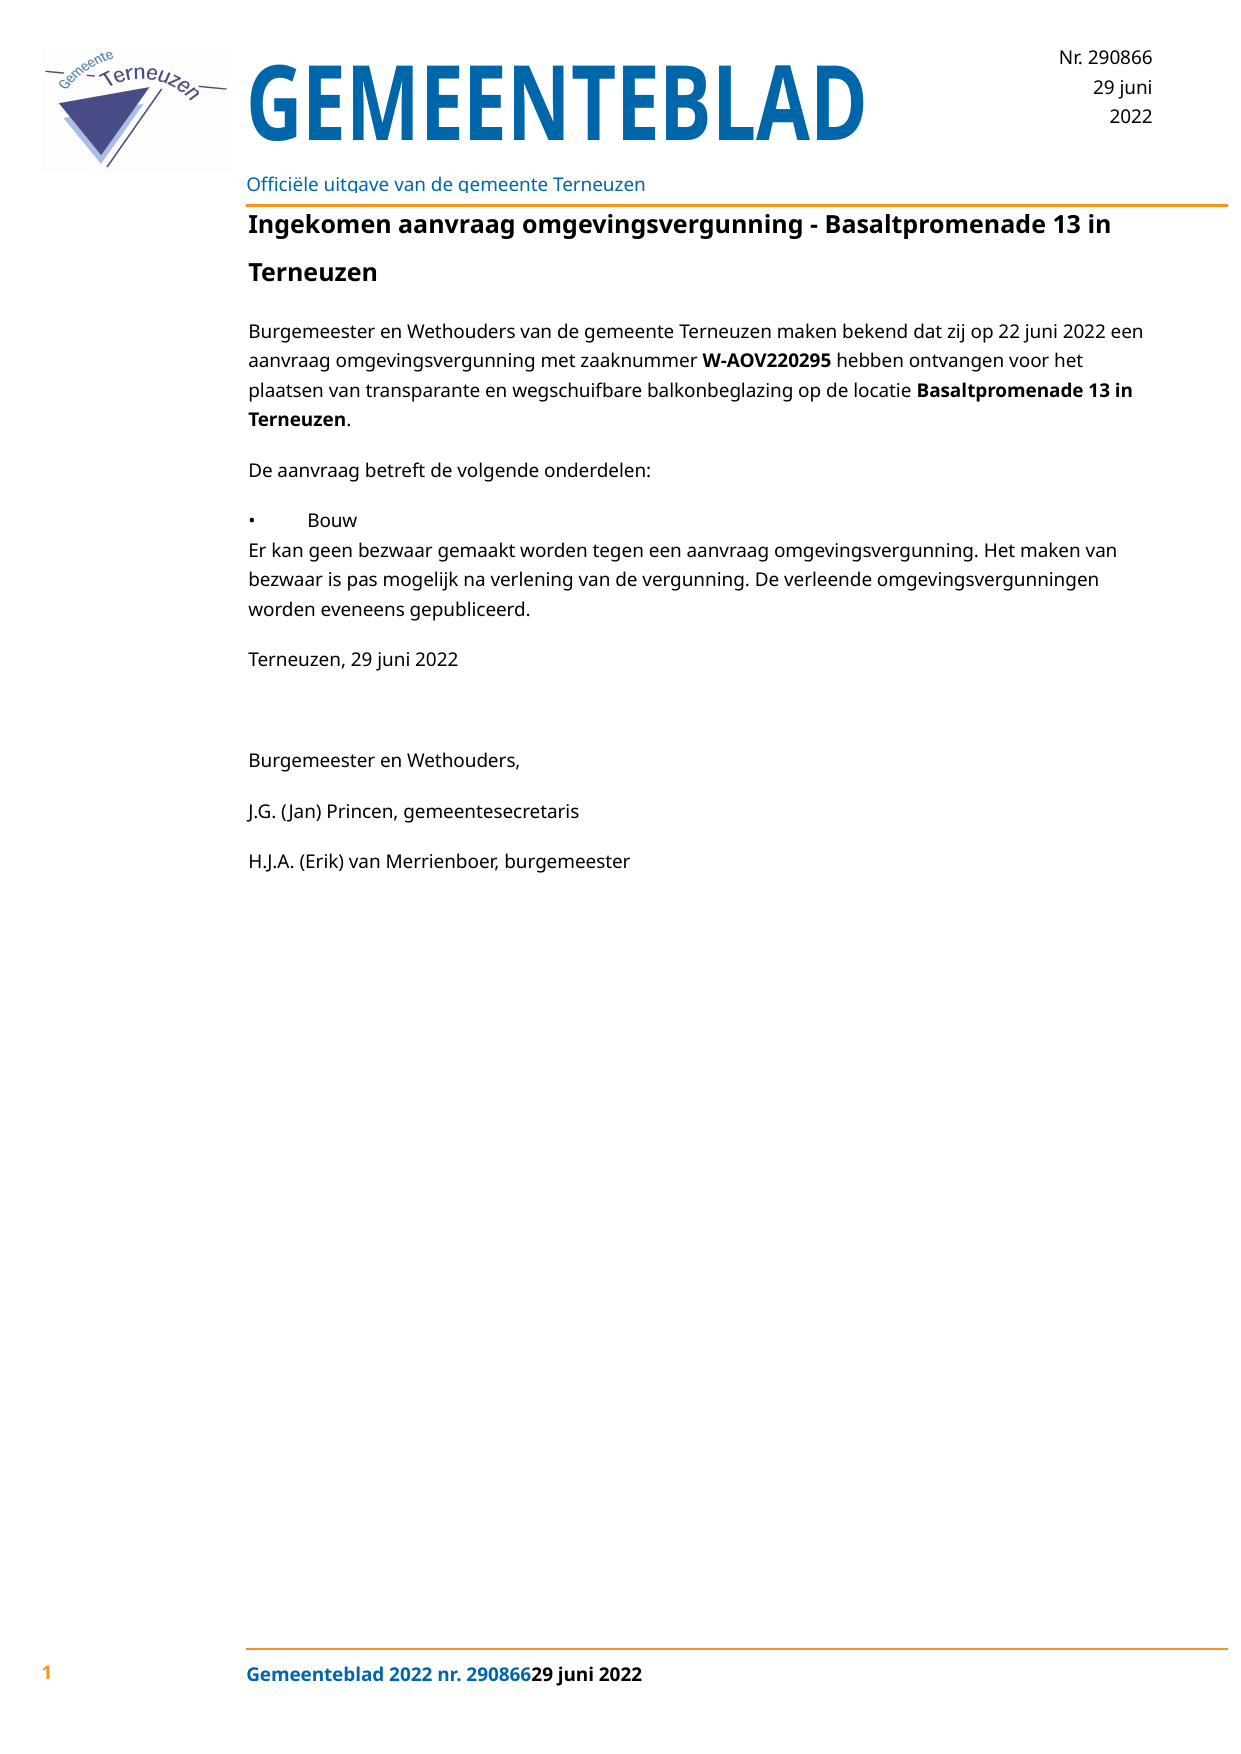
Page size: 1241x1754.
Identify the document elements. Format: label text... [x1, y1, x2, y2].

text H.J.A. (Erik) van Merrienboer, burgemeester [248, 848, 1152, 874]
text Burgemeester en Wethouders, [248, 747, 1152, 773]
list Bouw [248, 507, 1152, 533]
picture [41, 47, 231, 172]
text J.G. (Jan) Princen, gemeentesecretaris [248, 798, 1152, 824]
text Er kan geen bezwaar gemaakt worden tegen een aanvraag omgevingsvergunning. Het maken van bezwaar is pas mogelijk na verlening van de vergunning. De verleende omgevingsvergunningen worden eveneens gepubliceerd. [248, 537, 1152, 622]
text Ingekomen aanvraag omgevingsvergunning - Basaltpromenade 13 in Terneuzen [248, 207, 1152, 288]
text Terneuzen, 29 juni 2022 [248, 647, 1152, 672]
text De aanvraag betreft de volgende onderdelen: [248, 457, 1152, 483]
text Burgemeester en Wethouders van de gemeente Terneuzen maken bekend dat zij op 22 juni 2022 een aanvraag omgevingsvergunning met zaaknummer W-AOV220295 hebben ontvangen voor het plaatsen van transparante en wegschuifbare balkonbeglazing op de locatie Basaltpromenade 13 in Terneuzen. [248, 318, 1152, 432]
